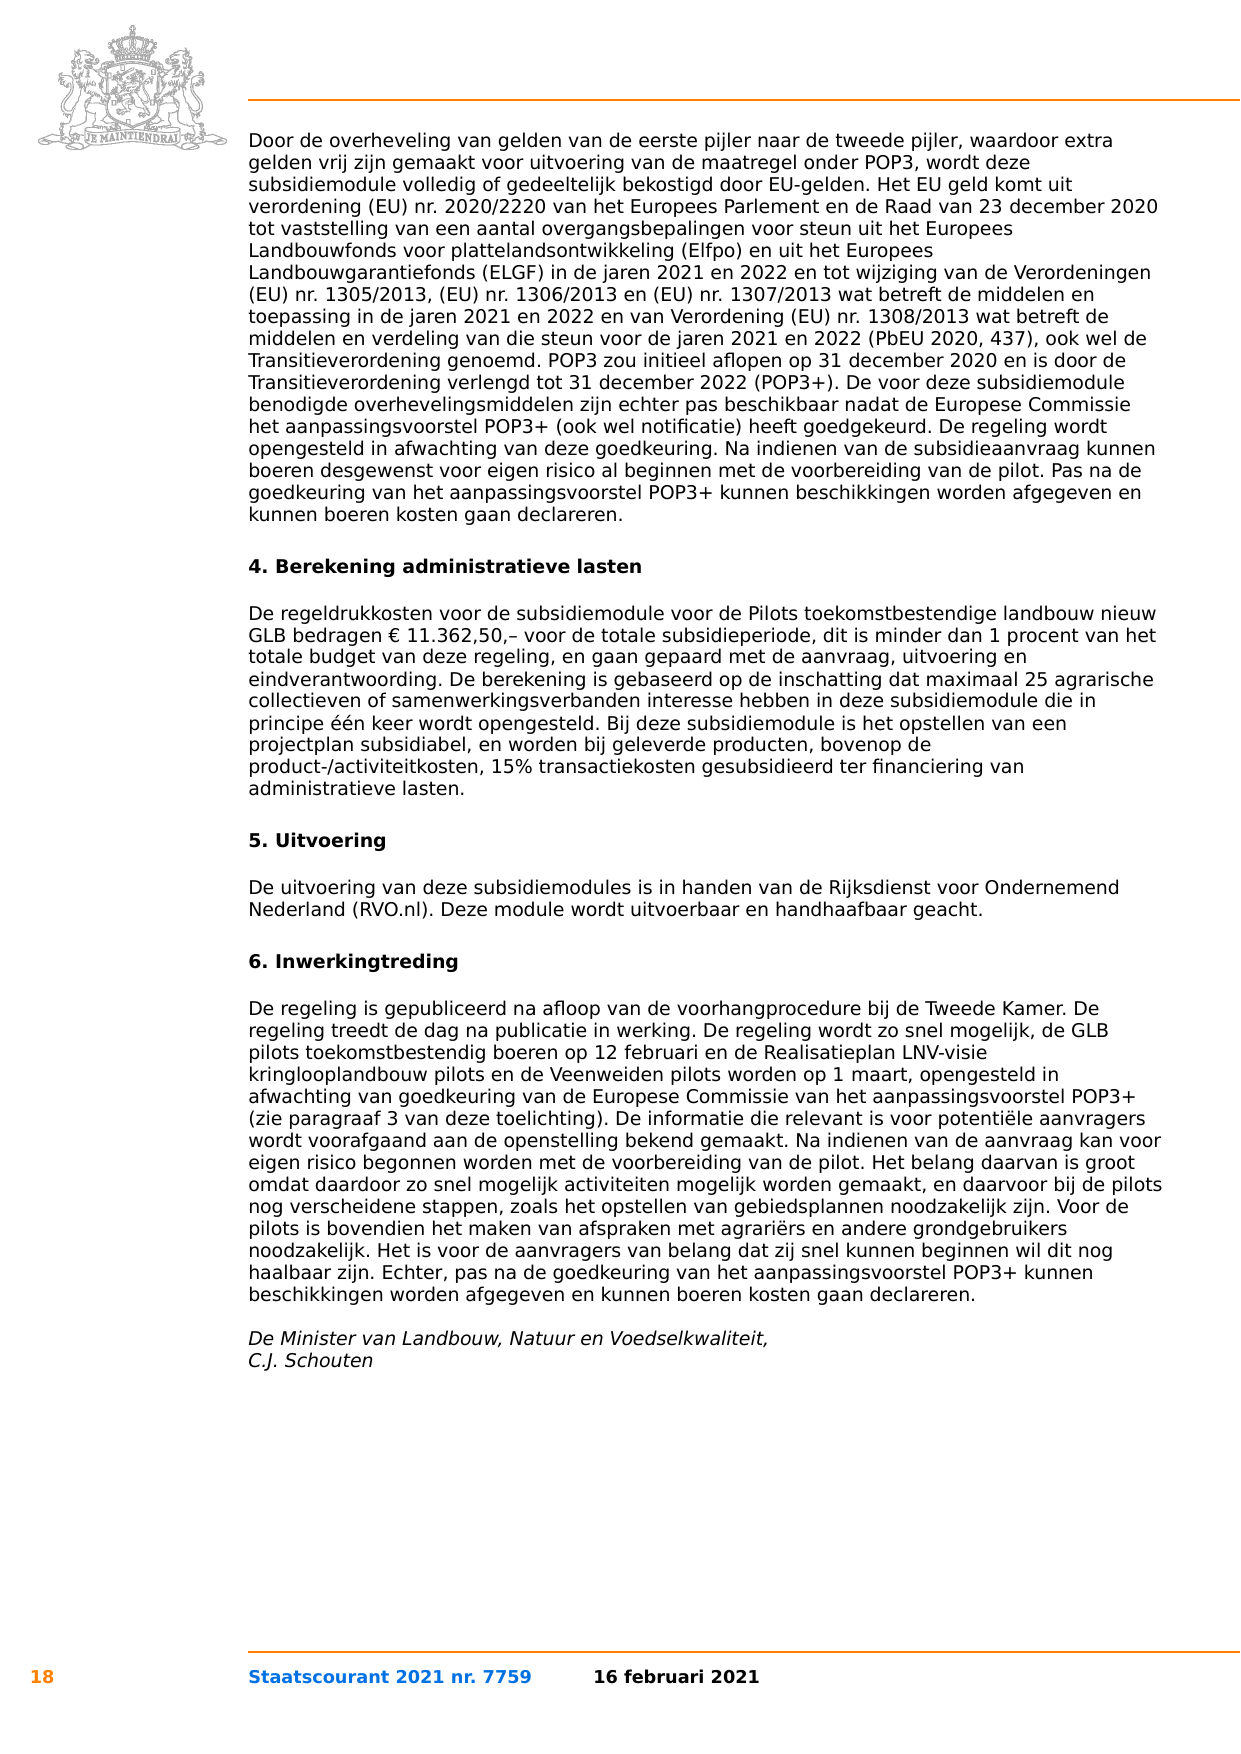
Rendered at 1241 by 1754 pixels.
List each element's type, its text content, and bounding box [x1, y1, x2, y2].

subtitle 5. Uitvoering [248, 830, 1163, 852]
subtitle 4. Berekening administratieve lasten [248, 556, 1163, 577]
text De Minister van Landbouw, Natuur en Voedselkwaliteit, C.J. Schouten [248, 1328, 1163, 1372]
picture [38, 25, 227, 150]
text De regeldrukkosten voor de subsidiemodule voor de Pilots toekomstbestendige landbouw nieuw GLB bedragen € 11.362,50,– voor de totale subsidieperiode, dit is minder dan 1 procent van het totale budget van deze regeling, en gaan gepaard met de aanvraag, uitvoering en eindverantwoording. De berekening is gebaseerd op de inschatting dat maximaal 25 agrarische collectieven of samenwerkingsverbanden interesse hebben in deze subsidiemodule die in principe één keer wordt opengesteld. Bij deze subsidiemodule is het opstellen van een projectplan subsidiabel, en worden bij geleverde producten, bovenop de product-/activiteitkosten, 15% transactiekosten gesubsidieerd ter financiering van administratieve lasten. [248, 602, 1163, 800]
text De regeling is gepubliceerd na afloop van de voorhangprocedure bij de Tweede Kamer. De regeling treedt de dag na publicatie in werking. De regeling wordt zo snel mogelijk, de GLB pilots toekomstbestendig boeren op 12 februari en de Realisatieplan LNV-visie kringlooplandbouw pilots en de Veenweiden pilots worden op 1 maart, opengesteld in afwachting van goedkeuring van de Europese Commissie van het aanpassingsvoorstel POP3+ (zie paragraaf 3 van deze toelichting). De informatie die relevant is voor potentiële aanvragers wordt voorafgaand aan de openstelling bekend gemaakt. Na indienen van de aanvraag kan voor eigen risico begonnen worden met de voorbereiding van de pilot. Het belang daarvan is groot omdat daardoor zo snel mogelijk activiteiten mogelijk worden gemaakt, en daarvoor bij de pilots nog verscheidene stappen, zoals het opstellen van gebiedsplannen noodzakelijk zijn. Voor de pilots is bovendien het maken van afspraken met agrariërs en andere grondgebruikers noodzakelijk. Het is voor de aanvragers van belang dat zij snel kunnen beginnen wil dit nog haalbaar zijn. Echter, pas na de goedkeuring van het aanpassingsvoorstel POP3+ kunnen beschikkingen worden afgegeven en kunnen boeren kosten gaan declareren. [248, 998, 1163, 1306]
text De uitvoering van deze subsidiemodules is in handen van de Rijksdienst voor Ondernemend Nederland (RVO.nl). Deze module wordt uitvoerbaar en handhaafbaar geacht. [248, 877, 1163, 921]
text Door de overheveling van gelden van de eerste pijler naar de tweede pijler, waardoor extra gelden vrij zijn gemaakt voor uitvoering van de maatregel onder POP3, wordt deze subsidiemodule volledig of gedeeltelijk bekostigd door EU-gelden. Het EU geld komt uit verordening (EU) nr. 2020/2220 van het Europees Parlement en de Raad van 23 december 2020 tot vaststelling van een aantal overgangsbepalingen voor steun uit het Europees Landbouwfonds voor plattelandsontwikkeling (Elfpo) en uit het Europees Landbouwgarantiefonds (ELGF) in de jaren 2021 en 2022 en tot wijziging van de Verordeningen (EU) nr. 1305/2013, (EU) nr. 1306/2013 en (EU) nr. 1307/2013 wat betreft de middelen en toepassing in de jaren 2021 en 2022 en van Verordening (EU) nr. 1308/2013 wat betreft de middelen en verdeling van die steun voor de jaren 2021 en 2022 (PbEU 2020, 437), ook wel de Transitieverordening genoemd. POP3 zou initieel aflopen op 31 december 2020 en is door de Transitieverordening verlengd tot 31 december 2022 (POP3+). De voor deze subsidiemodule benodigde overhevelingsmiddelen zijn echter pas beschikbaar nadat de Europese Commissie het aanpassingsvoorstel POP3+ (ook wel notificatie) heeft goedgekeurd. De regeling wordt opengesteld in afwachting van deze goedkeuring. Na indienen van de subsidieaanvraag kunnen boeren desgewenst voor eigen risico al beginnen met de voorbereiding van de pilot. Pas na de goedkeuring van het aanpassingsvoorstel POP3+ kunnen beschikkingen worden afgegeven en kunnen boeren kosten gaan declareren. [248, 130, 1163, 526]
subtitle 6. Inwerkingtreding [248, 951, 1163, 973]
